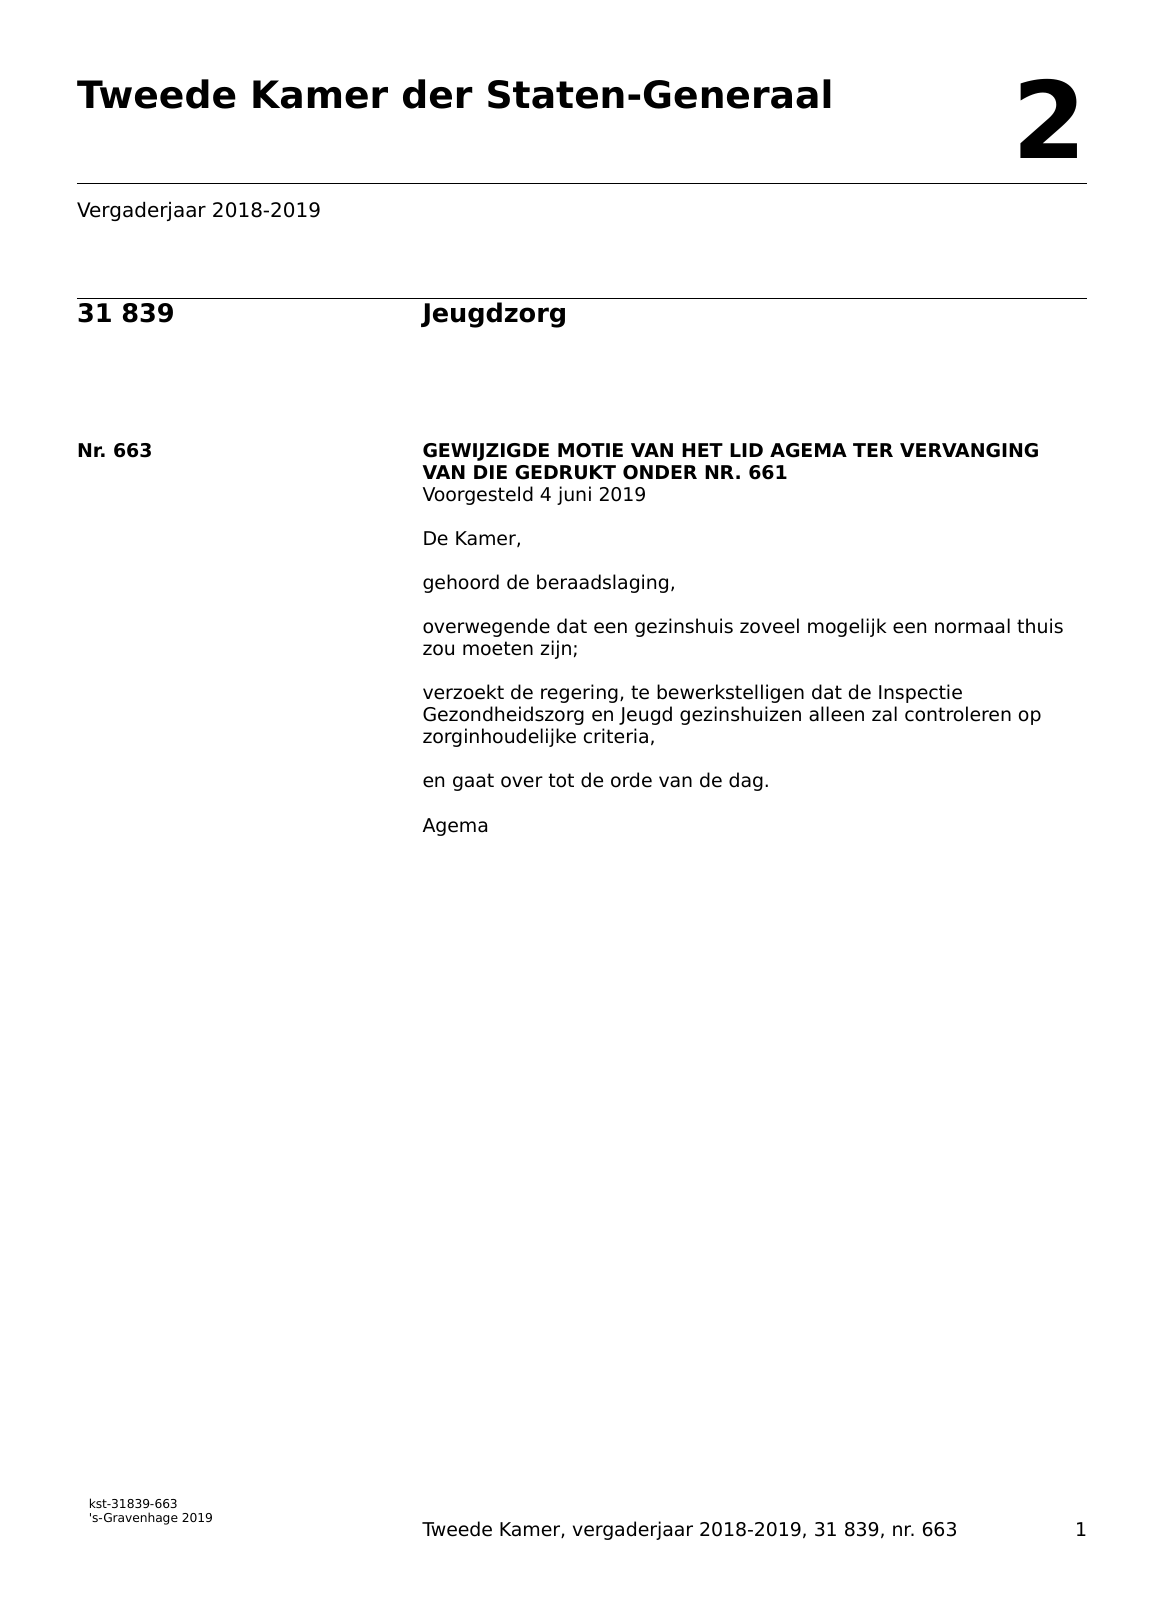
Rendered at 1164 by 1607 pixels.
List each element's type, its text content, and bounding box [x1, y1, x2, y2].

text De Kamer, [422, 528, 1087, 550]
text Agema [422, 814, 1087, 837]
text overwegende dat een gezinshuis zoveel mogelijk een normaal thuis zou moeten zijn; [422, 616, 1087, 660]
text gehoord de beraadslaging, [422, 572, 1087, 594]
text Voorgesteld 4 juni 2019 [422, 484, 1087, 506]
subtitle 31 839 Jeugdzorg [77, 299, 1087, 329]
text verzoekt de regering, te bewerkstelligen dat de Inspectie Gezondheidszorg en Jeugd gezinshuizen alleen zal controleren op zorginhoudelijke criteria, [422, 682, 1087, 748]
subtitle Nr. 663 GEWIJZIGDE MOTIE VAN HET LID AGEMA TER VERVANGING VAN DIE GEDRUKT ONDER NR. 661 [77, 440, 1087, 484]
table_cell Vergaderjaar 2018-2019 [77, 184, 1087, 298]
text kst-31839-663 [88, 1497, 323, 1511]
text en gaat over tot de orde van de dag. [422, 770, 1087, 792]
table_header 2 [886, 59, 1087, 183]
table_header Tweede Kamer der Staten-Generaal [77, 59, 886, 183]
text 's-Gravenhage 2019 [88, 1511, 323, 1525]
